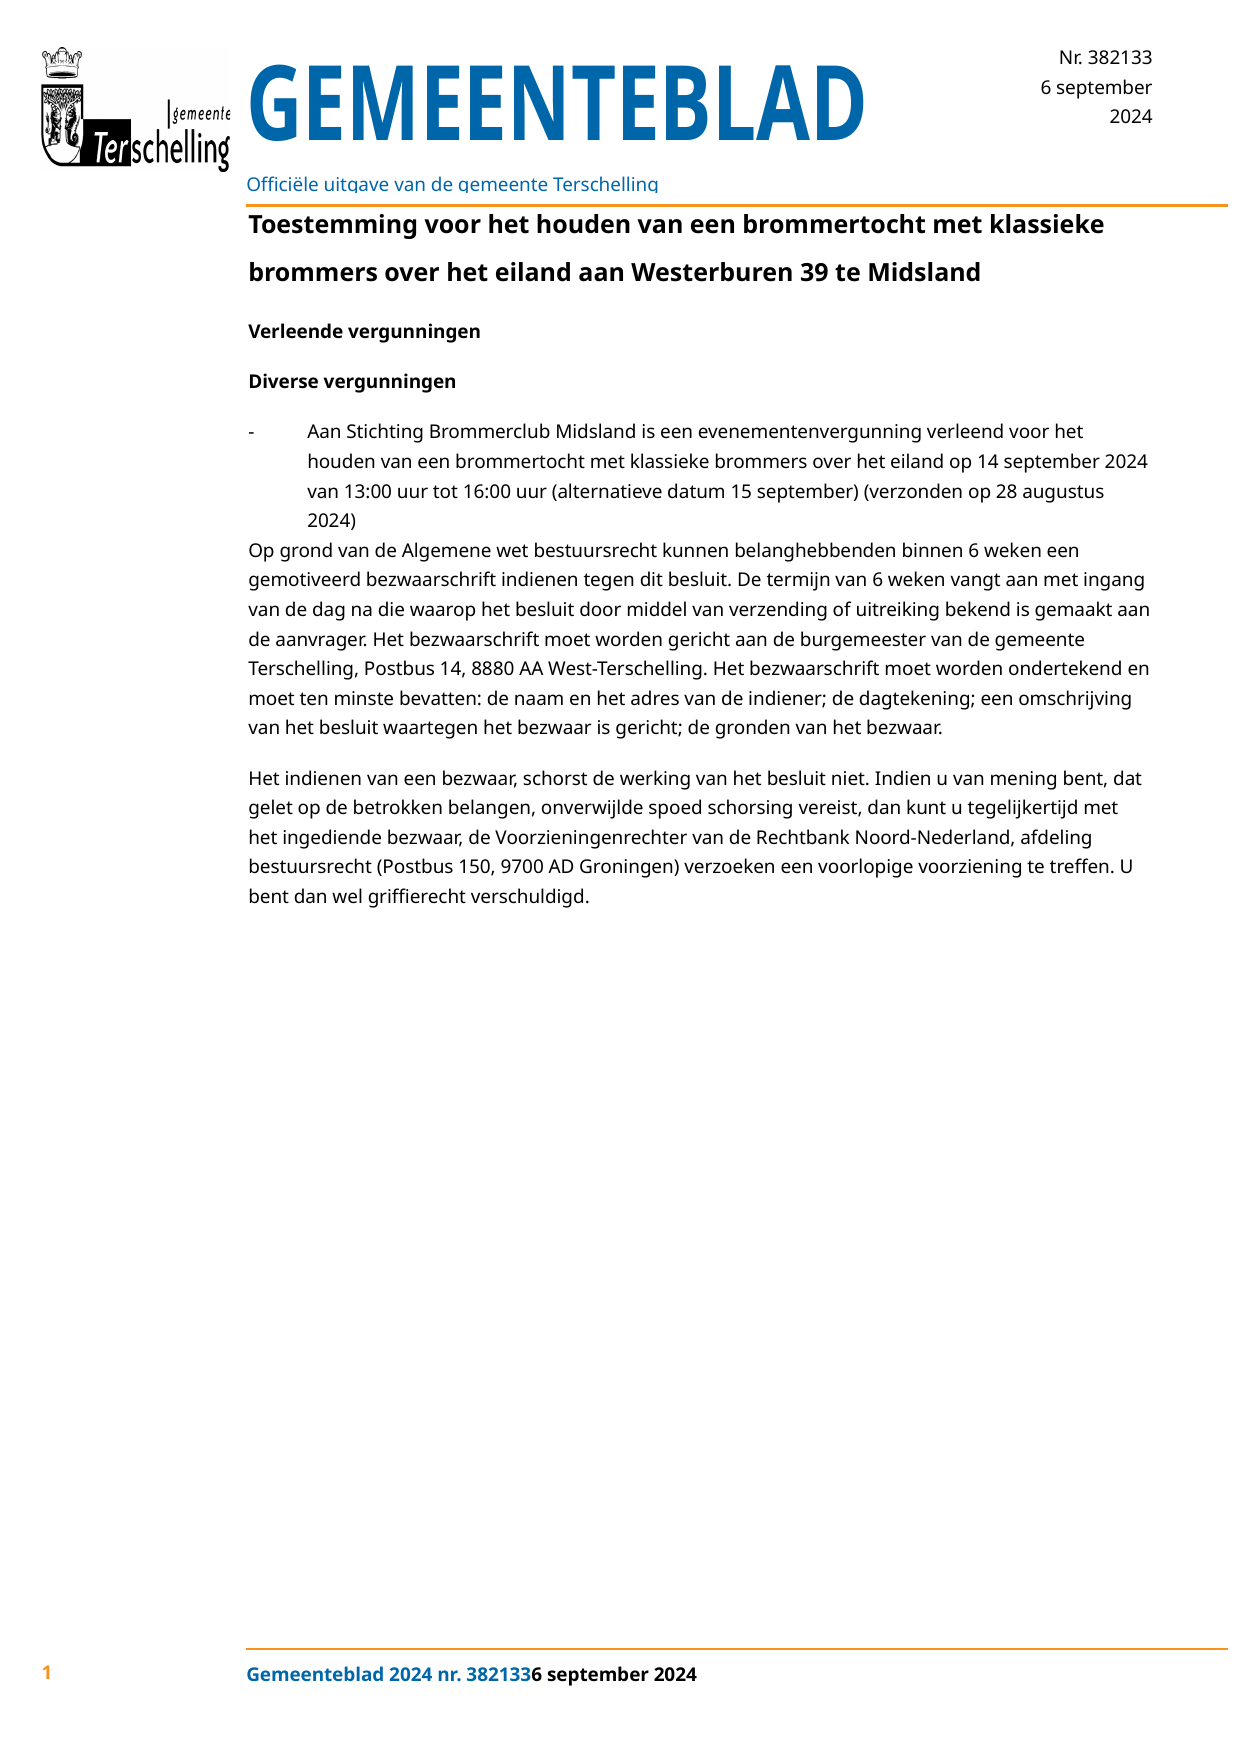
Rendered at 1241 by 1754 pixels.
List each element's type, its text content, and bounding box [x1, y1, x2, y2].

text Diverse vergunningen [248, 368, 1152, 394]
text Het indienen van een bezwaar, schorst de werking van het besluit niet. Indien u van mening bent, dat gelet op de betrokken belangen, onverwijlde spoed schorsing vereist, dan kunt u tegelijkertijd met het ingediende bezwaar, de Voorzieningenrechter van de Rechtbank Noord-Nederland, afdeling bestuursrecht (Postbus 150, 9700 AD Groningen) verzoeken een voorlopige voorziening te treffen. U bent dan wel griffierecht verschuldigd. [248, 765, 1152, 909]
text Toestemming voor het houden van een brommertocht met klassieke brommers over het eiland aan Westerburen 39 te Midsland [248, 207, 1152, 288]
text Op grond van de Algemene wet bestuursrecht kunnen belanghebbenden binnen 6 weken een gemotiveerd bezwaarschrift indienen tegen dit besluit. De termijn van 6 weken vangt aan met ingang van de dag na die waarop het besluit door middel van verzending of uitreiking bekend is gemaakt aan de aanvrager. Het bezwaarschrift moet worden gericht aan de burgemeester van de gemeente Terschelling, Postbus 14, 8880 AA West-Terschelling. Het bezwaarschrift moet worden ondertekend en moet ten minste bevatten: de naam en het adres van de indiener; de dagtekening; een omschrijving van het besluit waartegen het bezwaar is gericht; de gronden van het bezwaar. [248, 537, 1152, 740]
picture [41, 47, 231, 172]
list Aan Stichting Brommerclub Midsland is een evenementenvergunning verleend voor het houden van een brommertocht met klassieke brommers over het eiland op 14 september 2024 van 13:00 uur tot 16:00 uur (alternatieve datum 15 september) (verzonden op 28 augustus 2024) [248, 419, 1152, 533]
text Verleende vergunningen [248, 318, 1152, 344]
